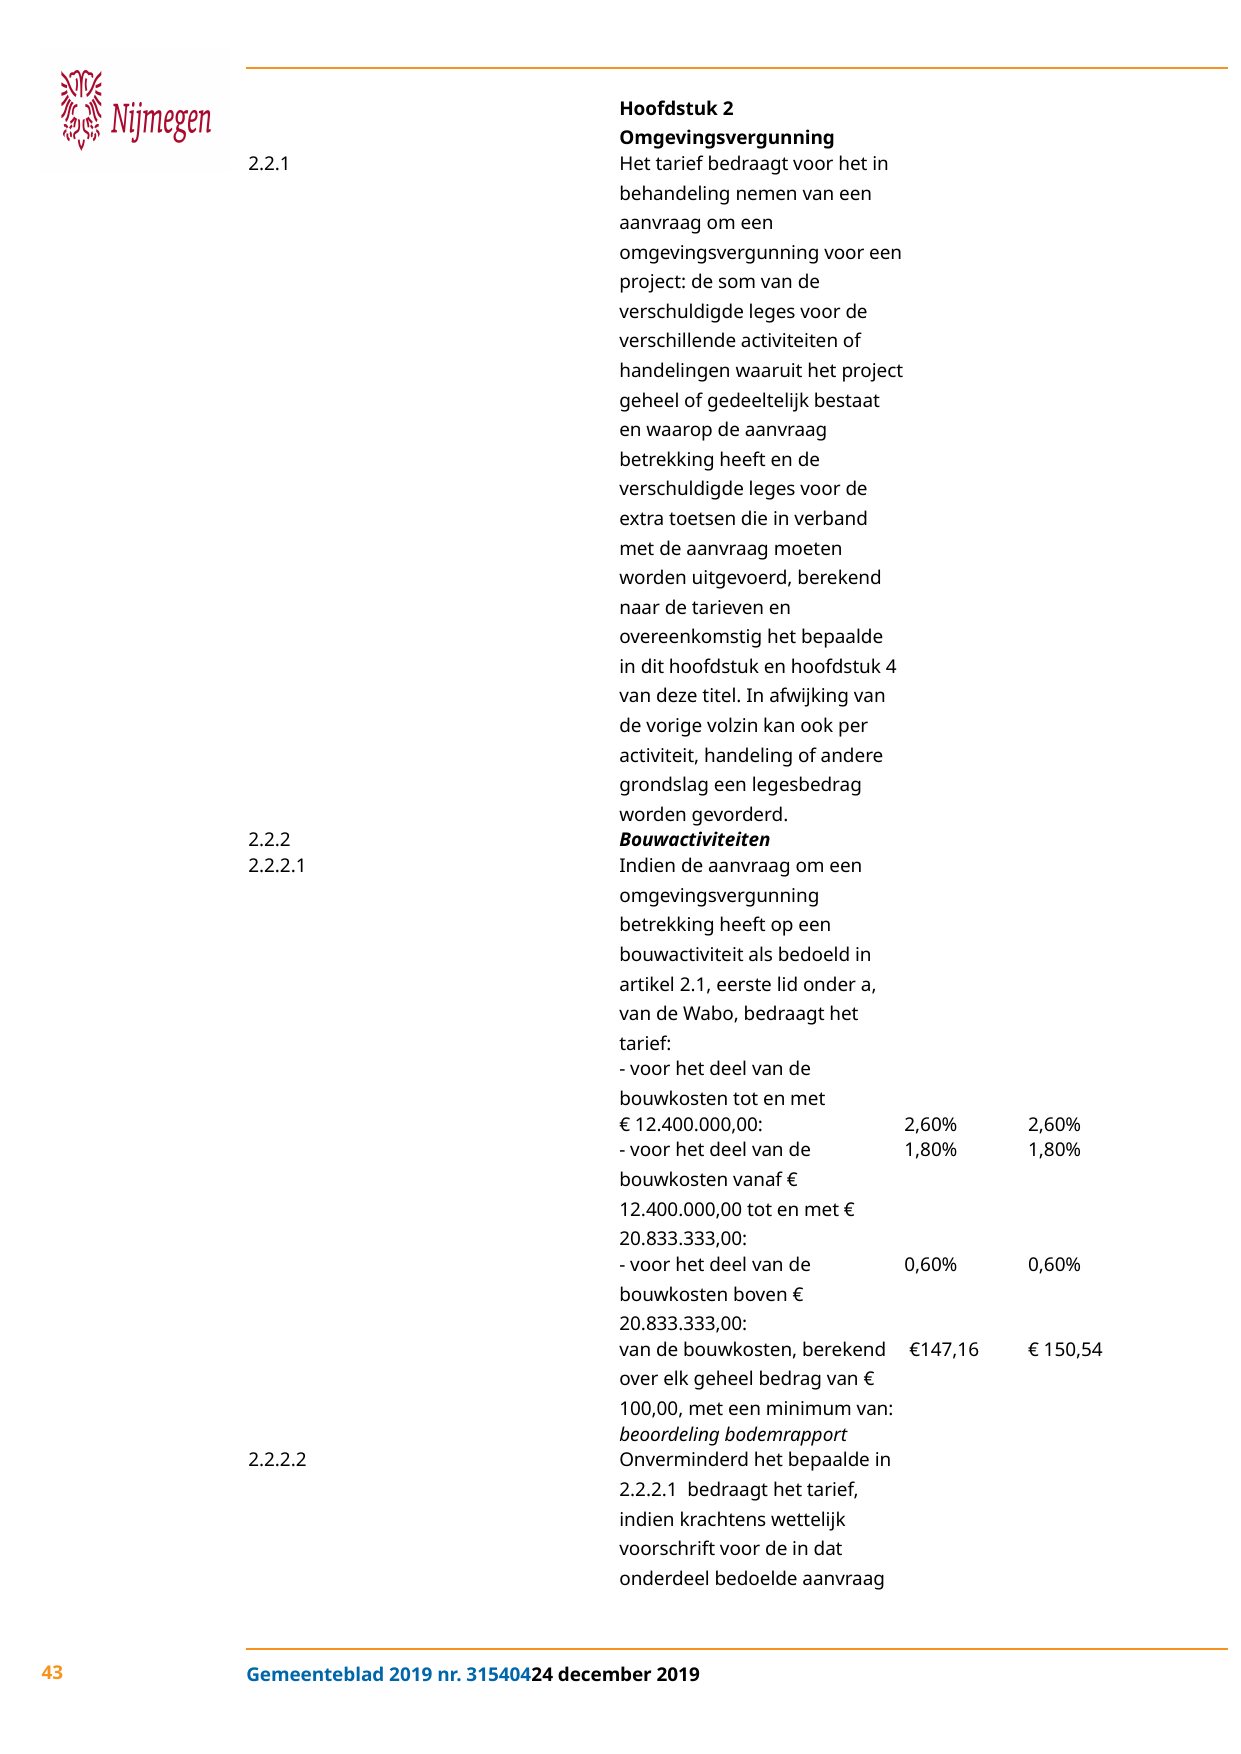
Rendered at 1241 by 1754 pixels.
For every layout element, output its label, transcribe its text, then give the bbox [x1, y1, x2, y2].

table_cell [1028, 95, 1152, 150]
table_cell 2.2.2 [248, 827, 372, 852]
table_cell [372, 1447, 495, 1591]
table_cell [495, 150, 619, 827]
table_cell [904, 853, 1028, 1056]
table_cell [495, 1056, 619, 1111]
table_cell [1028, 1056, 1152, 1111]
table_cell [248, 1111, 372, 1137]
table_cell - voor het deel van de bouwkosten boven € 20.833.333,00: [619, 1251, 904, 1336]
table_cell [372, 1056, 495, 1111]
table_cell 1,80% [1028, 1137, 1152, 1251]
table_cell [904, 827, 1028, 852]
table_cell € 150,54 [1028, 1336, 1152, 1421]
table_cell [1028, 150, 1152, 827]
picture [41, 47, 231, 172]
table_cell [495, 827, 619, 852]
table_cell [372, 1336, 495, 1421]
table_cell 2.2.1 [248, 150, 372, 827]
table_cell [904, 95, 1028, 150]
table_cell [248, 1336, 372, 1421]
table_cell [904, 1447, 1028, 1591]
table_cell [495, 1137, 619, 1251]
table_cell [372, 1251, 495, 1336]
table_cell [1028, 827, 1152, 852]
table_cell Het tarief bedraagt voor het in behandeling nemen van een aanvraag om een omgevingsvergunning voor een project: de som van de verschuldigde leges voor de verschillende activiteiten of handelingen waaruit het project geheel of gedeeltelijk bestaat en waarop de aanvraag betrekking heeft en de verschuldigde leges voor de extra toetsen die in verband met de aanvraag moeten worden uitgevoerd, berekend naar de tarieven en overeenkomstig het bepaalde in dit hoofdstuk en hoofdstuk 4 van deze titel. In afwijking van de vorige volzin kan ook per activiteit, handeling of andere grondslag een legesbedrag worden gevorderd. [619, 150, 904, 827]
table_cell [904, 150, 1028, 827]
table_cell - voor het deel van de bouwkosten vanaf € 12.400.000,00 tot en met € 20.833.333,00: [619, 1137, 904, 1251]
table_cell [248, 1421, 372, 1447]
table_cell 0,60% [1028, 1251, 1152, 1336]
table_cell 0,60% [904, 1251, 1028, 1336]
table_cell [248, 95, 372, 150]
table_cell [904, 1056, 1028, 1111]
table_cell [1028, 853, 1152, 1056]
table_cell [372, 150, 495, 827]
table_cell [1028, 1447, 1152, 1591]
table_cell Onverminderd het bepaalde in 2.2.2.1 bedraagt het tarief, indien krachtens wettelijk voorschrift voor de in dat onderdeel bedoelde aanvraag [619, 1447, 904, 1591]
table_cell €147,16 [904, 1336, 1028, 1421]
table_cell [495, 1421, 619, 1447]
table_cell [372, 853, 495, 1056]
table_cell Indien de aanvraag om een omgevingsvergunning betrekking heeft op een bouwactiviteit als bedoeld in artikel 2.1, eerste lid onder a, van de Wabo, bedraagt het tarief: [619, 853, 904, 1056]
table_cell Hoofdstuk 2 Omgevingsvergunning [619, 95, 904, 150]
table_cell [372, 1137, 495, 1251]
table_cell [248, 1137, 372, 1251]
table_cell [248, 1056, 372, 1111]
table_cell € 12.400.000,00: [619, 1111, 904, 1137]
table_cell [904, 1421, 1028, 1447]
table_cell van de bouwkosten, berekend over elk geheel bedrag van € 100,00, met een minimum van: [619, 1336, 904, 1421]
table_cell 2,60% [1028, 1111, 1152, 1137]
table_cell [372, 1111, 495, 1137]
table_cell [495, 1251, 619, 1336]
table_cell [495, 1111, 619, 1137]
table_cell [248, 1251, 372, 1336]
table_cell - voor het deel van de bouwkosten tot en met [619, 1056, 904, 1111]
table_cell Bouwactiviteiten [619, 827, 904, 852]
table_cell [495, 95, 619, 150]
table_cell [495, 853, 619, 1056]
table_cell [1028, 1421, 1152, 1447]
table_cell 2,60% [904, 1111, 1028, 1137]
table_cell [495, 1336, 619, 1421]
table_cell [372, 1421, 495, 1447]
table_cell [372, 95, 495, 150]
table_cell beoordeling bodemrapport [619, 1421, 904, 1447]
table_cell [372, 827, 495, 852]
table_cell 2.2.2.1 [248, 853, 372, 1056]
table_cell [495, 1447, 619, 1591]
table_cell 2.2.2.2 [248, 1447, 372, 1591]
table_cell 1,80% [904, 1137, 1028, 1251]
